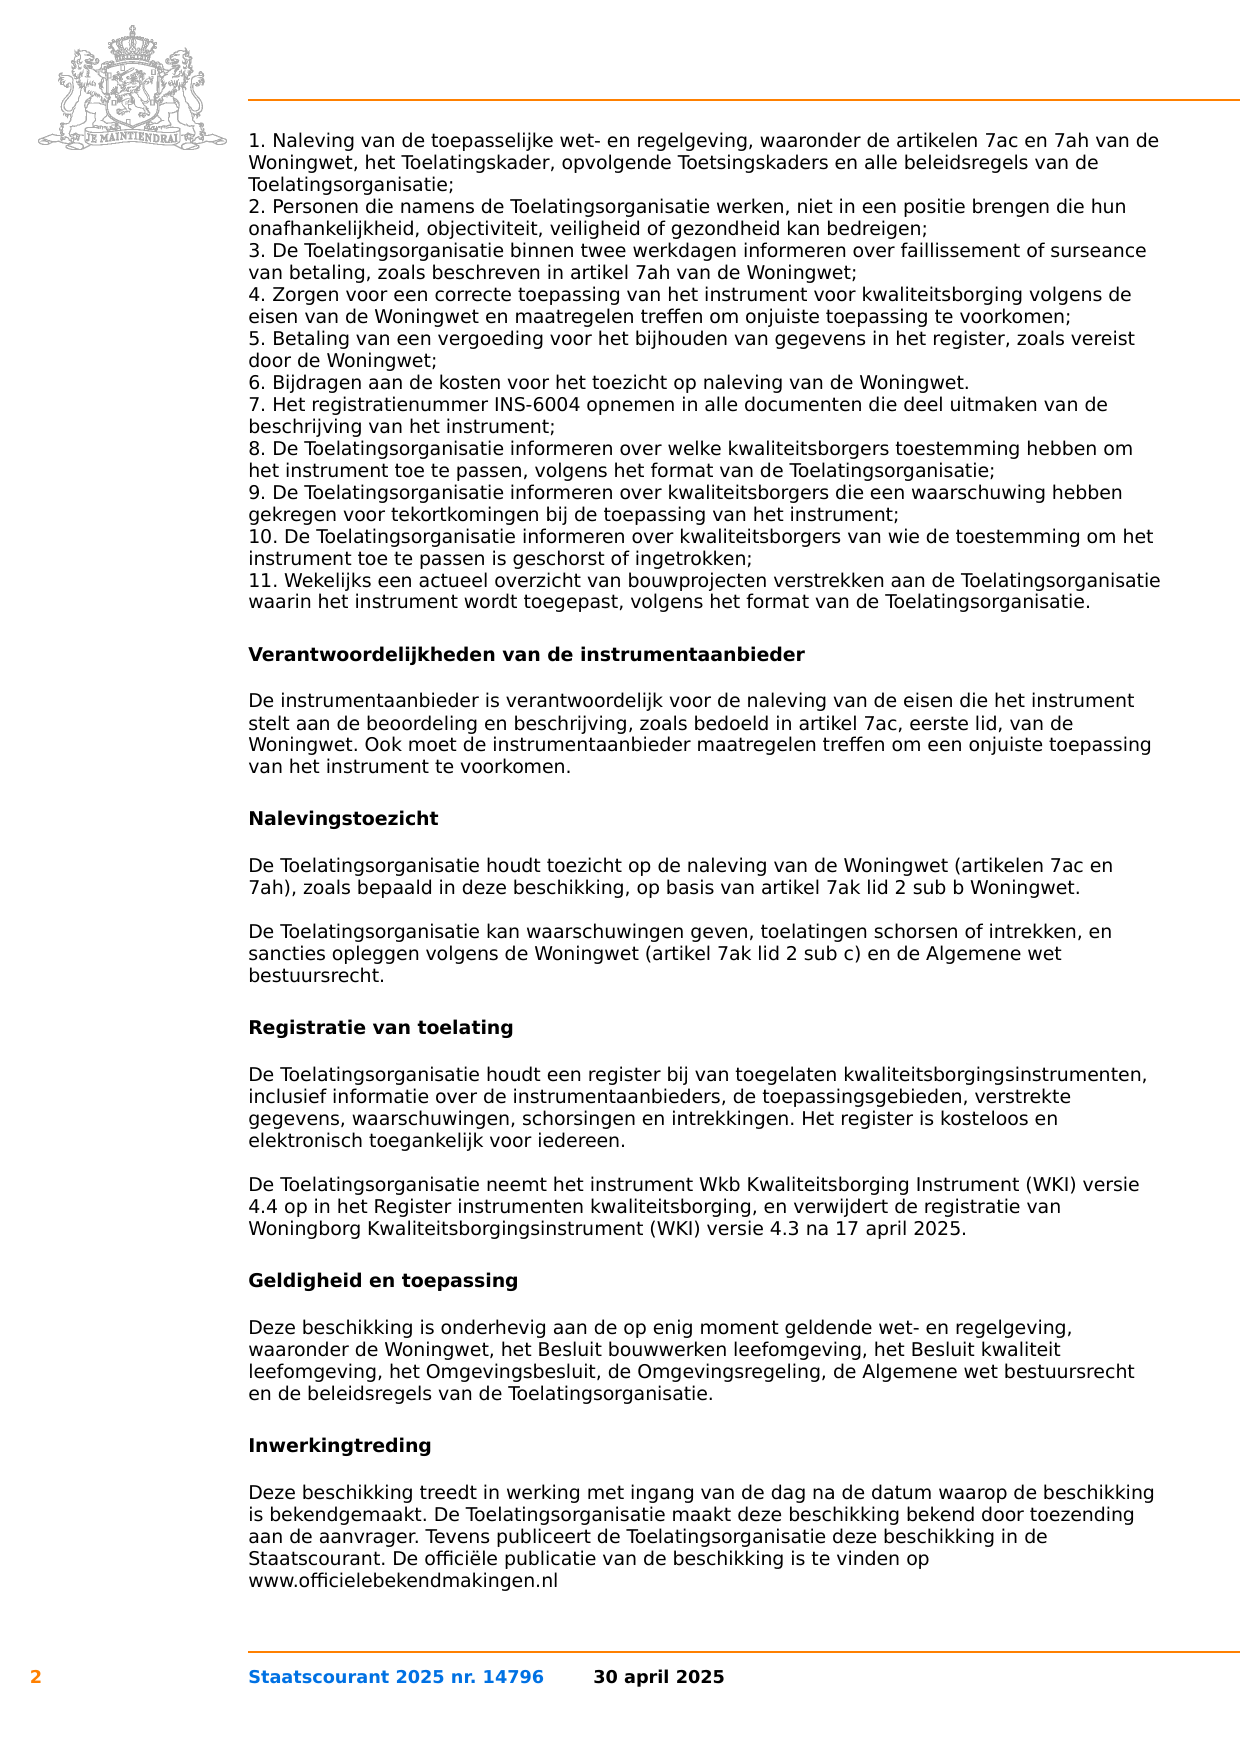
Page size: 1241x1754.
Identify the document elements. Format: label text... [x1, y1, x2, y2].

text Deze beschikking is onderhevig aan de op enig moment geldende wet- en regelgeving, waaronder de Woningwet, het Besluit bouwwerken leefomgeving, het Besluit kwaliteit leefomgeving, het Omgevingsbesluit, de Omgevingsregeling, de Algemene wet bestuursrecht en de beleidsregels van de Toelatingsorganisatie. [248, 1317, 1163, 1405]
text 7. Het registratienummer INS-6004 opnemen in alle documenten die deel uitmaken van de beschrijving van het instrument; [248, 394, 1163, 438]
text 3. De Toelatingsorganisatie binnen twee werkdagen informeren over faillissement of surseance van betaling, zoals beschreven in artikel 7ah van de Woningwet; [248, 240, 1163, 284]
picture [38, 25, 227, 150]
subtitle Verantwoordelijkheden van de instrumentaanbieder [248, 643, 1163, 665]
text De Toelatingsorganisatie neemt het instrument Wkb Kwaliteitsborging Instrument (WKI) versie 4.4 op in het Register instrumenten kwaliteitsborging, en verwijdert de registratie van Woningborg Kwaliteitsborgingsinstrument (WKI) versie 4.3 na 17 april 2025. [248, 1174, 1163, 1240]
text 1. Naleving van de toepasselijke wet- en regelgeving, waaronder de artikelen 7ac en 7ah van de Woningwet, het Toelatingskader, opvolgende Toetsingskaders en alle beleidsregels van de Toelatingsorganisatie; [248, 130, 1163, 196]
text 11. Wekelijks een actueel overzicht van bouwprojecten verstrekken aan de Toelatingsorganisatie waarin het instrument wordt toegepast, volgens het format van de Toelatingsorganisatie. [248, 569, 1163, 613]
text De instrumentaanbieder is verantwoordelijk voor de naleving van de eisen die het instrument stelt aan de beoordeling en beschrijving, zoals bedoeld in artikel 7ac, eerste lid, van de Woningwet. Ook moet de instrumentaanbieder maatregelen treffen om een onjuiste toepassing van het instrument te voorkomen. [248, 690, 1163, 778]
text 8. De Toelatingsorganisatie informeren over welke kwaliteitsborgers toestemming hebben om het instrument toe te passen, volgens het format van de Toelatingsorganisatie; [248, 438, 1163, 482]
text De Toelatingsorganisatie kan waarschuwingen geven, toelatingen schorsen of intrekken, en sancties opleggen volgens de Woningwet (artikel 7ak lid 2 sub c) en de Algemene wet bestuursrecht. [248, 921, 1163, 987]
subtitle Nalevingstoezicht [248, 808, 1163, 830]
subtitle Registratie van toelating [248, 1017, 1163, 1039]
text De Toelatingsorganisatie houdt toezicht op de naleving van de Woningwet (artikelen 7ac en 7ah), zoals bepaald in deze beschikking, op basis van artikel 7ak lid 2 sub b Woningwet. [248, 855, 1163, 899]
text 5. Betaling van een vergoeding voor het bijhouden van gegevens in het register, zoals vereist door de Woningwet; [248, 328, 1163, 372]
text Deze beschikking treedt in werking met ingang van de dag na de datum waarop de beschikking is bekendgemaakt. De Toelatingsorganisatie maakt deze beschikking bekend door toezending aan de aanvrager. Tevens publiceert de Toelatingsorganisatie deze beschikking in de Staatscourant. De officiële publicatie van de beschikking is te vinden op www.officielebekendmakingen.nl [248, 1482, 1163, 1592]
text 10. De Toelatingsorganisatie informeren over kwaliteitsborgers van wie de toestemming om het instrument toe te passen is geschorst of ingetrokken; [248, 526, 1163, 569]
text 4. Zorgen voor een correcte toepassing van het instrument voor kwaliteitsborging volgens de eisen van de Woningwet en maatregelen treffen om onjuiste toepassing te voorkomen; [248, 284, 1163, 328]
subtitle Inwerkingtreding [248, 1435, 1163, 1457]
text De Toelatingsorganisatie houdt een register bij van toegelaten kwaliteitsborgingsinstrumenten, inclusief informatie over de instrumentaanbieders, de toepassingsgebieden, verstrekte gegevens, waarschuwingen, schorsingen en intrekkingen. Het register is kosteloos en elektronisch toegankelijk voor iedereen. [248, 1064, 1163, 1152]
text 9. De Toelatingsorganisatie informeren over kwaliteitsborgers die een waarschuwing hebben gekregen voor tekortkomingen bij de toepassing van het instrument; [248, 482, 1163, 526]
text 6. Bijdragen aan de kosten voor het toezicht op naleving van de Woningwet. [248, 372, 1163, 394]
subtitle Geldigheid en toepassing [248, 1270, 1163, 1292]
text 2. Personen die namens de Toelatingsorganisatie werken, niet in een positie brengen die hun onafhankelijkheid, objectiviteit, veiligheid of gezondheid kan bedreigen; [248, 196, 1163, 240]
